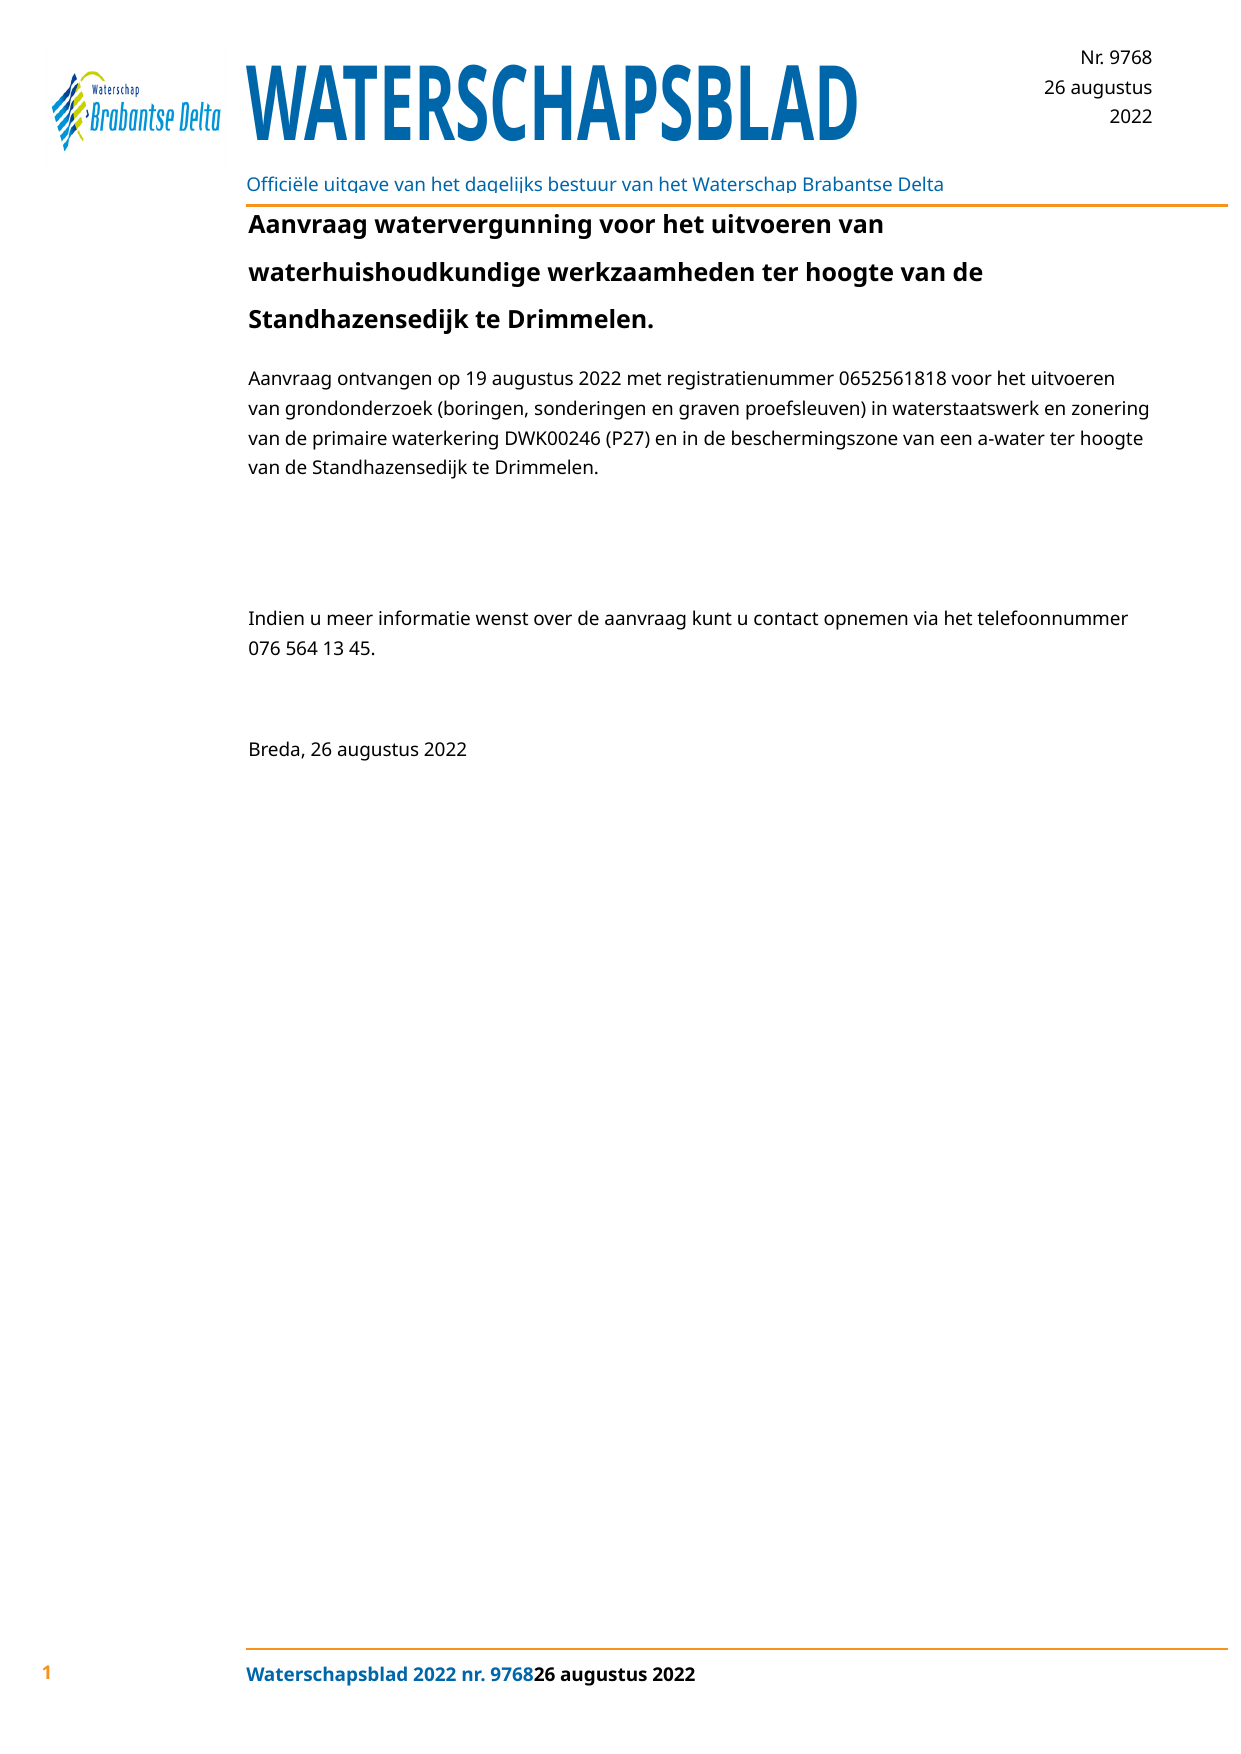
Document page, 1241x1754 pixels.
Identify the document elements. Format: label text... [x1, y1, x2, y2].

picture [41, 47, 231, 172]
text Aanvraag ontvangen op 19 augustus 2022 met registratienummer 0652561818 voor het uitvoeren van grondonderzoek (boringen, sonderingen en graven proefsleuven) in waterstaatswerk en zonering van de primaire waterkering DWK00246 (P27) en in de beschermingszone van een a-water ter hoogte van de Standhazensedijk te Drimmelen. [248, 366, 1152, 480]
text Aanvraag watervergunning voor het uitvoeren van waterhuishoudkundige werkzaamheden ter hoogte van de Standhazensedijk te Drimmelen. [248, 207, 1152, 336]
text Indien u meer informatie wenst over de aanvraag kunt u contact opnemen via het telefoonnummer 076 564 13 45. [248, 606, 1152, 661]
text Breda, 26 augustus 2022 [248, 736, 1152, 762]
